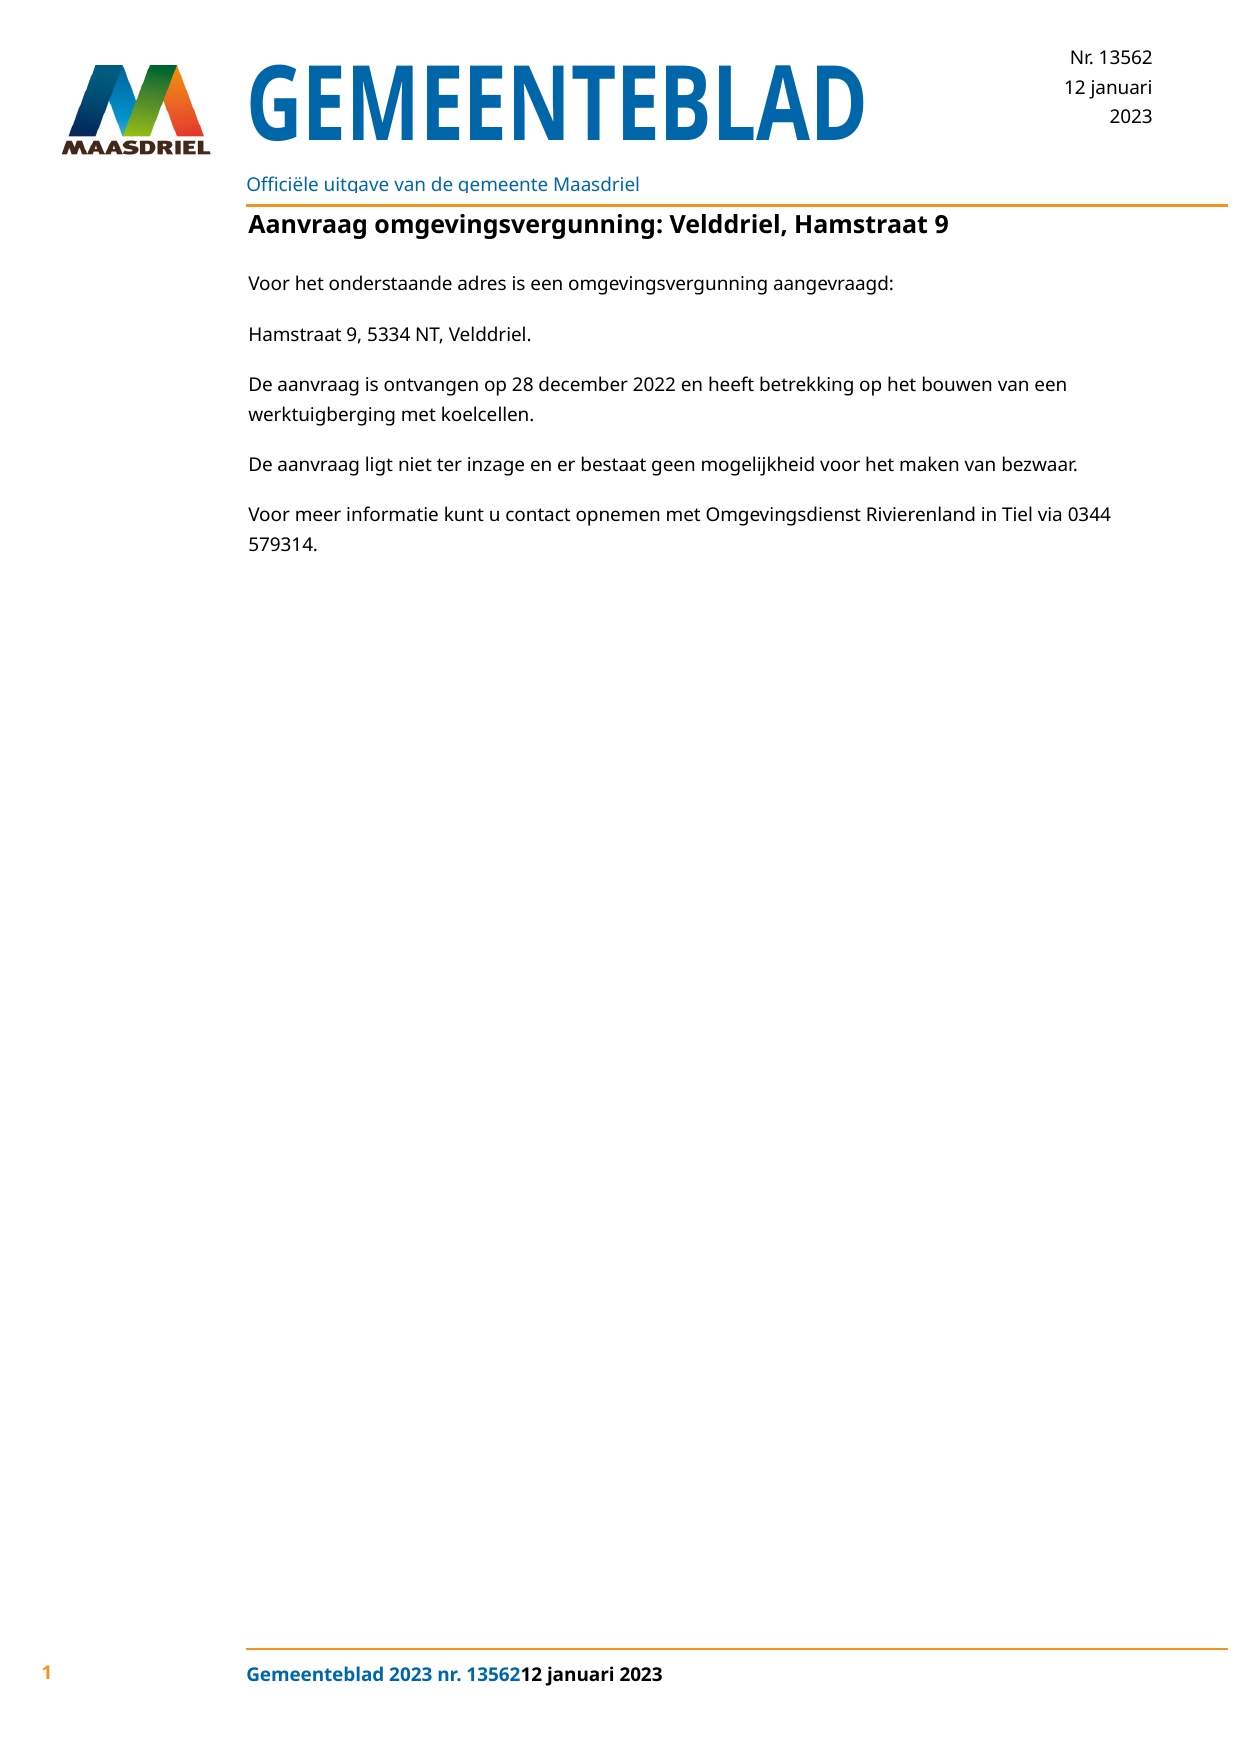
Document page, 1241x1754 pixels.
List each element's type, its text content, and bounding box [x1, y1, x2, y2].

text Voor het onderstaande adres is een omgevingsvergunning aangevraagd: [248, 270, 1152, 296]
text Voor meer informatie kunt u contact opnemen met Omgevingsdienst Rivierenland in Tiel via 0344 579314. [248, 502, 1152, 557]
text De aanvraag is ontvangen op 28 december 2022 en heeft betrekking op het bouwen van een werktuigberging met koelcellen. [248, 371, 1152, 426]
text De aanvraag ligt niet ter inzage en er bestaat geen mogelijkheid voor het maken van bezwaar. [248, 451, 1152, 477]
picture [41, 47, 231, 172]
text Aanvraag omgevingsvergunning: Velddriel, Hamstraat 9 [248, 207, 1152, 241]
text Hamstraat 9, 5334 NT, Velddriel. [248, 321, 1152, 346]
